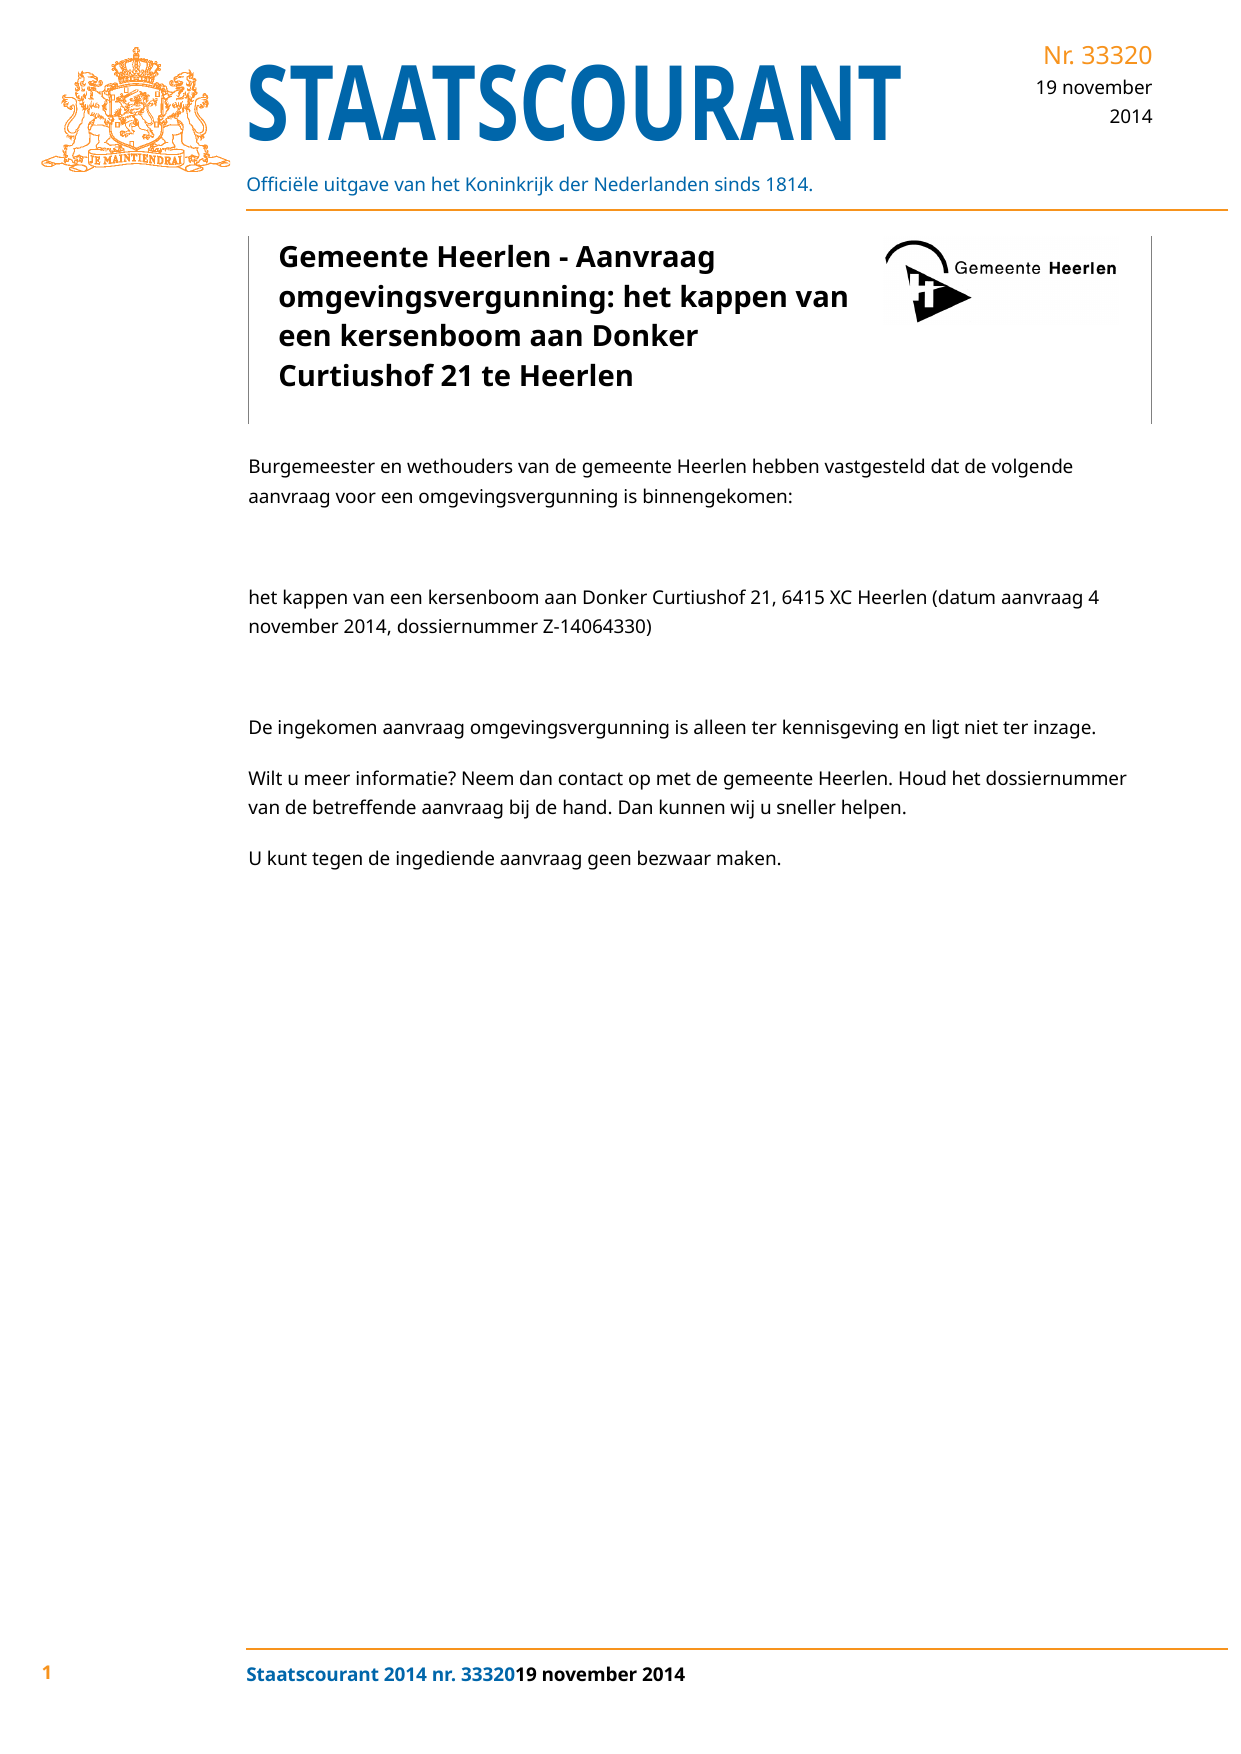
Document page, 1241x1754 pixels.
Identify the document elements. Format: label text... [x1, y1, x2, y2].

text het kappen van een kersenboom aan Donker Curtiushof 21, 6415 XC Heerlen (datum aanvraag 4 november 2014, dossiernummer Z-14064330) [248, 584, 1152, 639]
text Wilt u meer informatie? Neem dan contact op met de gemeente Heerlen. Houd het dossiernummer van de betreffende aanvraag bij de hand. Dan kunnen wij u sneller helpen. [248, 765, 1152, 820]
text Burgemeester en wethouders van de gemeente Heerlen hebben vastgesteld dat de volgende aanvraag voor een omgevingsvergunning is binnengekomen: [248, 454, 1152, 509]
table_header Gemeente Heerlen - Aanvraag omgevingsvergunning: het kappen van een kersenboom aan Donker Curtiushof 21 te Heerlen [249, 236, 850, 424]
text U kunt tegen de ingediende aanvraag geen bezwaar maken. [248, 845, 1152, 871]
table_header [850, 236, 1151, 424]
text De ingekomen aanvraag omgevingsvergunning is alleen ter kennisgeving en ligt niet ter inzage. [248, 714, 1152, 740]
picture [41, 47, 231, 172]
picture [882, 236, 1119, 325]
